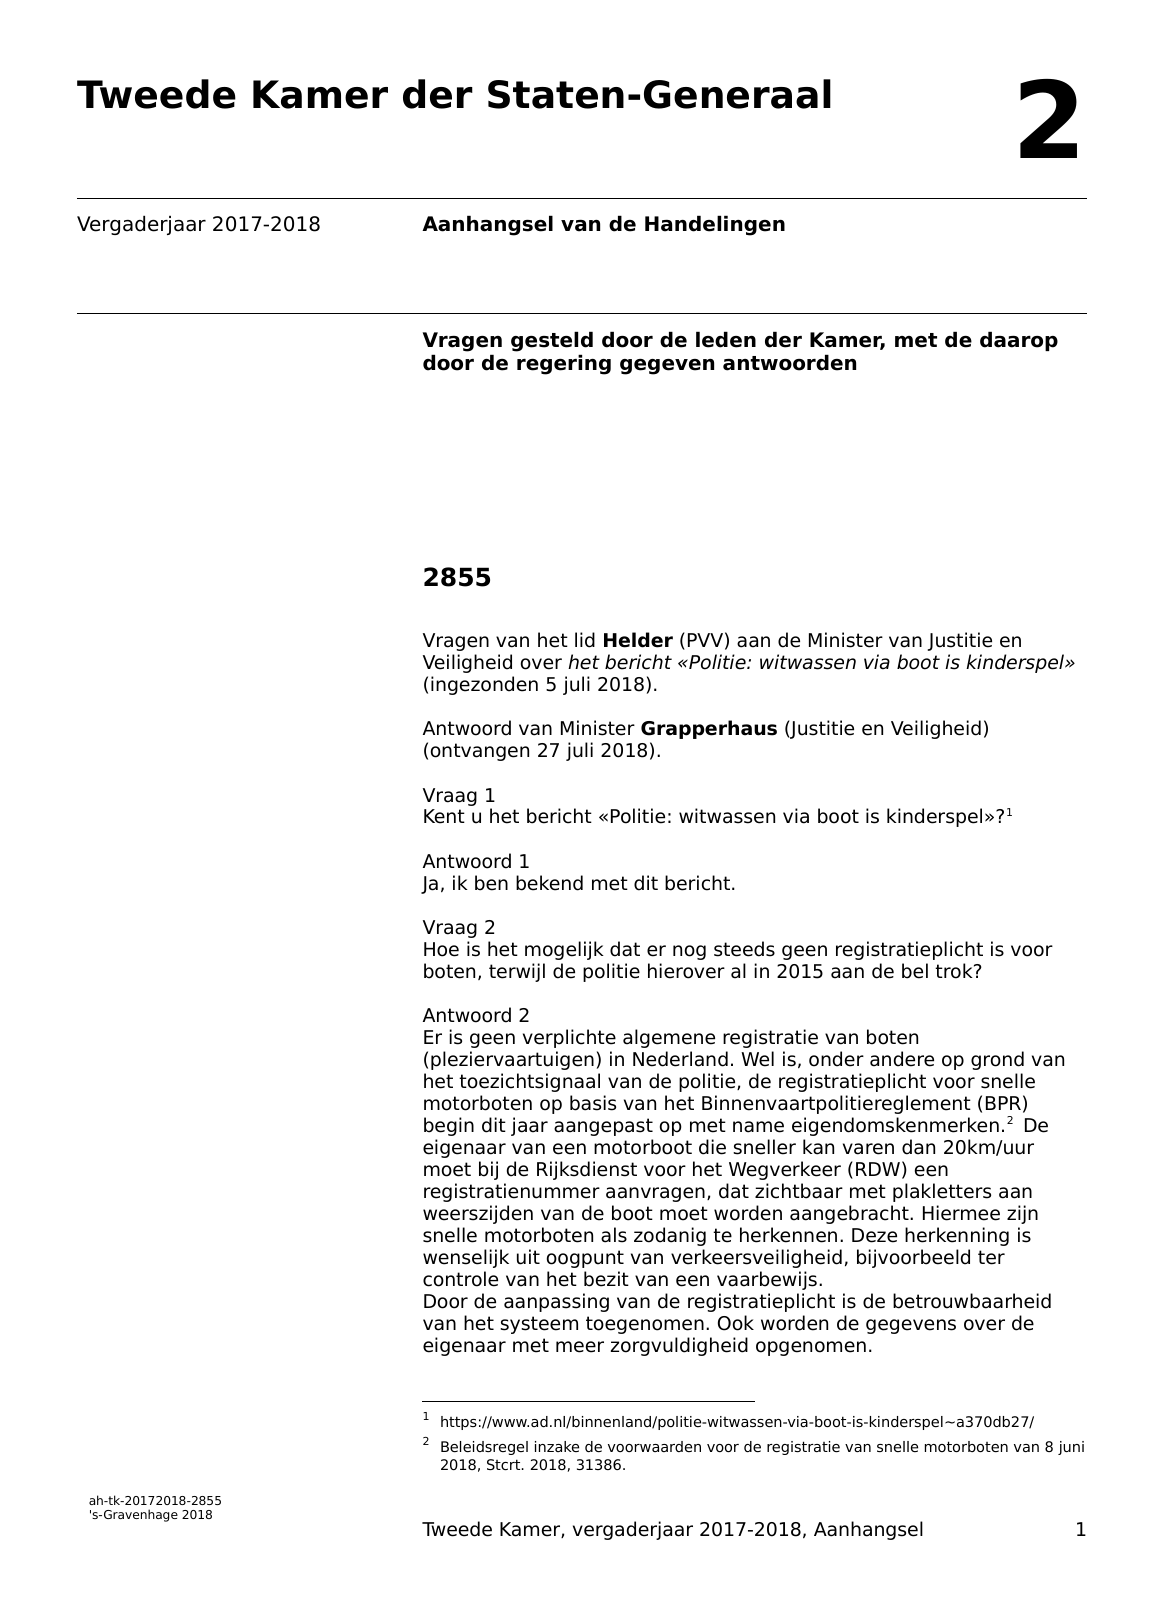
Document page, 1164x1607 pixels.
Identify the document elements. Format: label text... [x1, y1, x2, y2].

table_cell Vragen gesteld door de leden der Kamer, met de daarop door de regering gegeven antwoorden [422, 314, 1087, 375]
text ah-tk-20172018-2855 [88, 1494, 323, 1508]
table_cell Aanhangsel van de Handelingen [422, 199, 1087, 313]
text Antwoord 1 [422, 851, 1087, 873]
text Hoe is het mogelijk dat er nog steeds geen registratieplicht is voor boten, terwijl de politie hierover al in 2015 aan de bel trok? [422, 939, 1087, 983]
text Er is geen verplichte algemene registratie van boten (pleziervaartuigen) in Nederland. Wel is, onder andere op grond van het toezichtsignaal van de politie, de registratieplicht voor snelle motorboten op basis van het Binnenvaartpolitiereglement (BPR) begin dit jaar aangepast op met name eigendomskenmerken. De eigenaar van een motorboot die sneller kan varen dan 20km/uur moet bij de Rijksdienst voor het Wegverkeer (RDW) een registratienummer aanvragen, dat zichtbaar met plakletters aan weerszijden van de boot moet worden aangebracht. Hiermee zijn snelle motorboten als zodanig te herkennen. Deze herkenning is wenselijk uit oogpunt van verkeersveiligheid, bijvoorbeeld ter controle van het bezit van een vaarbewijs. [422, 1027, 1087, 1291]
text Vragen van het lid Helder (PVV) aan de Minister van Justitie en Veiligheid over het bericht «Politie: witwassen via boot is kinderspel» (ingezonden 5 juli 2018). [422, 630, 1087, 696]
table_cell Vergaderjaar 2017-2018 [77, 199, 422, 313]
text Door de aanpassing van de registratieplicht is de betrouwbaarheid van het systeem toegenomen. Ook worden de gegevens over de eigenaar met meer zorgvuldigheid opgenomen. [422, 1291, 1087, 1357]
text Kent u het bericht «Politie: witwassen via boot is kinderspel»? [422, 806, 1087, 828]
text Antwoord van Minister Grapperhaus (Justitie en Veiligheid) (ontvangen 27 juli 2018). [422, 718, 1087, 762]
table_header 2 [886, 59, 1087, 198]
text Ja, ik ben bekend met dit bericht. [422, 873, 1087, 894]
table_header Tweede Kamer der Staten-Generaal [77, 59, 886, 198]
text Antwoord 2 [422, 1005, 1087, 1027]
text Beleidsregel inzake de voorwaarden voor de registratie van snelle motorboten van 8 juni 2018, Stcrt. 2018, 31386. [422, 1435, 1087, 1474]
text Vraag 1 [422, 784, 1087, 806]
text 2855 [422, 563, 1087, 592]
text 's-Gravenhage 2018 [88, 1508, 323, 1522]
text Vraag 2 [422, 917, 1087, 939]
text https://www.ad.nl/binnenland/politie-witwassen-via-boot-is-kinderspel~a370db27/ [422, 1410, 1087, 1432]
table_cell [77, 314, 422, 375]
